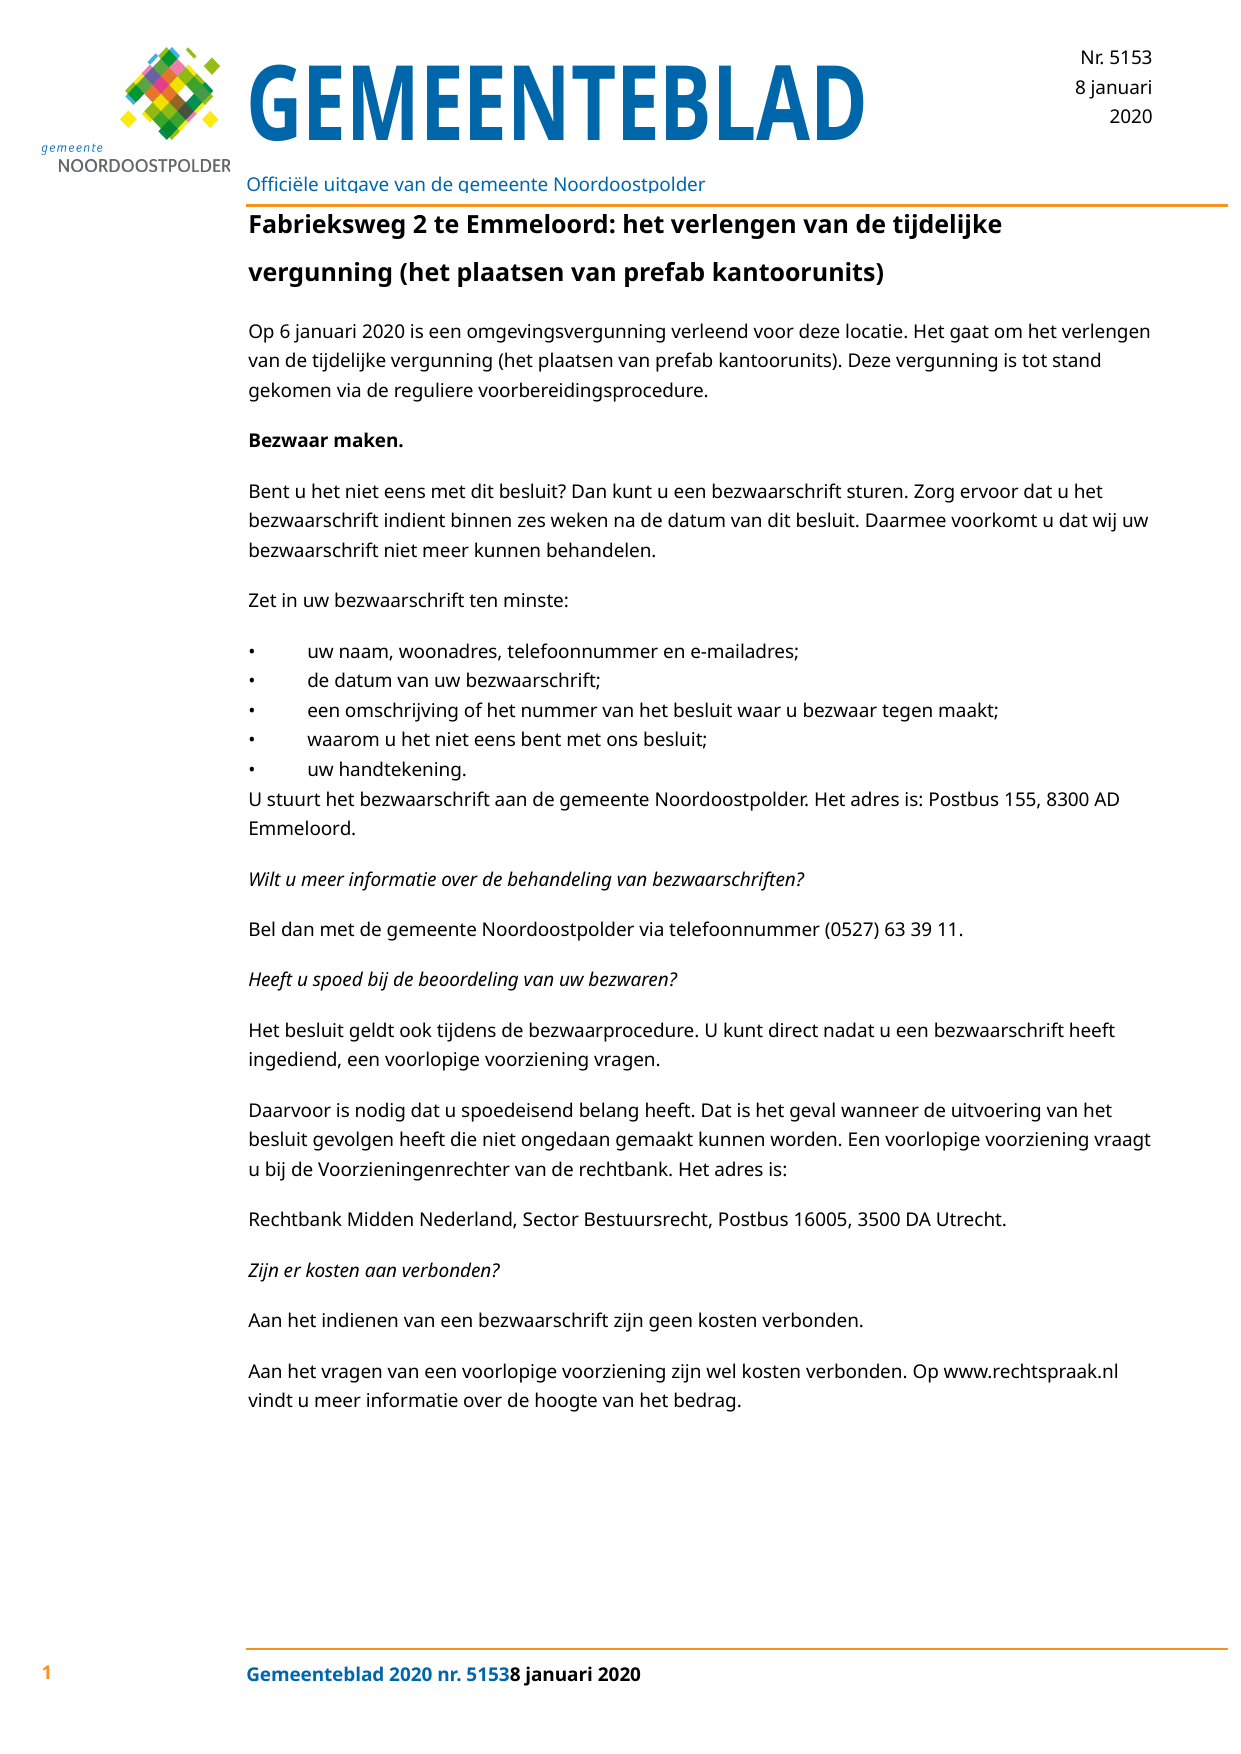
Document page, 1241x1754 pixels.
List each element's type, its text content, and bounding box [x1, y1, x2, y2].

text Zet in uw bezwaarschrift ten minste: [248, 587, 1152, 613]
text Bel dan met de gemeente Noordoostpolder via telefoonnummer (0527) 63 39 11. [248, 916, 1152, 942]
text U stuurt het bezwaarschrift aan de gemeente Noordoostpolder. Het adres is: Postbus 155, 8300 AD Emmeloord. [248, 786, 1152, 841]
text Heeft u spoed bij de beoordeling van uw bezwaren? [248, 967, 1152, 992]
text Aan het vragen van een voorlopige voorziening zijn wel kosten verbonden. Op www.rechtspraak.nl vindt u meer informatie over de hoogte van het bedrag. [248, 1358, 1152, 1413]
text Op 6 januari 2020 is een omgevingsvergunning verleend voor deze locatie. Het gaat om het verlengen van de tijdelijke vergunning (het plaatsen van prefab kantoorunits). Deze vergunning is tot stand gekomen via de reguliere voorbereidingsprocedure. [248, 318, 1152, 403]
text Het besluit geldt ook tijdens de bezwaarprocedure. U kunt direct nadat u een bezwaarschrift heeft ingediend, een voorlopige voorziening vragen. [248, 1017, 1152, 1072]
list waarom u het niet eens bent met ons besluit; [248, 727, 1152, 752]
list de datum van uw bezwaarschrift; [248, 667, 1152, 693]
text Wilt u meer informatie over de behandeling van bezwaarschriften? [248, 866, 1152, 892]
text Bezwaar maken. [248, 427, 1152, 453]
picture [41, 47, 231, 172]
list uw naam, woonadres, telefoonnummer en e-mailadres; [248, 638, 1152, 664]
text Daarvoor is nodig dat u spoedeisend belang heeft. Dat is het geval wanneer de uitvoering van het besluit gevolgen heeft die niet ongedaan gemaakt kunnen worden. Een voorlopige voorziening vraagt u bij de Voorzieningenrechter van de rechtbank. Het adres is: [248, 1097, 1152, 1182]
list een omschrijving of het nummer van het besluit waar u bezwaar tegen maakt; [248, 697, 1152, 723]
text Aan het indienen van een bezwaarschrift zijn geen kosten verbonden. [248, 1307, 1152, 1333]
text Fabrieksweg 2 te Emmeloord: het verlengen van de tijdelijke vergunning (het plaatsen van prefab kantoorunits) [248, 207, 1152, 288]
text Rechtbank Midden Nederland, Sector Bestuursrecht, Postbus 16005, 3500 DA Utrecht. [248, 1207, 1152, 1232]
text Bent u het niet eens met dit besluit? Dan kunt u een bezwaarschrift sturen. Zorg ervoor dat u het bezwaarschrift indient binnen zes weken na de datum van dit besluit. Daarmee voorkomt u dat wij uw bezwaarschrift niet meer kunnen behandelen. [248, 478, 1152, 563]
list uw handtekening. [248, 756, 1152, 782]
text Zijn er kosten aan verbonden? [248, 1257, 1152, 1283]
